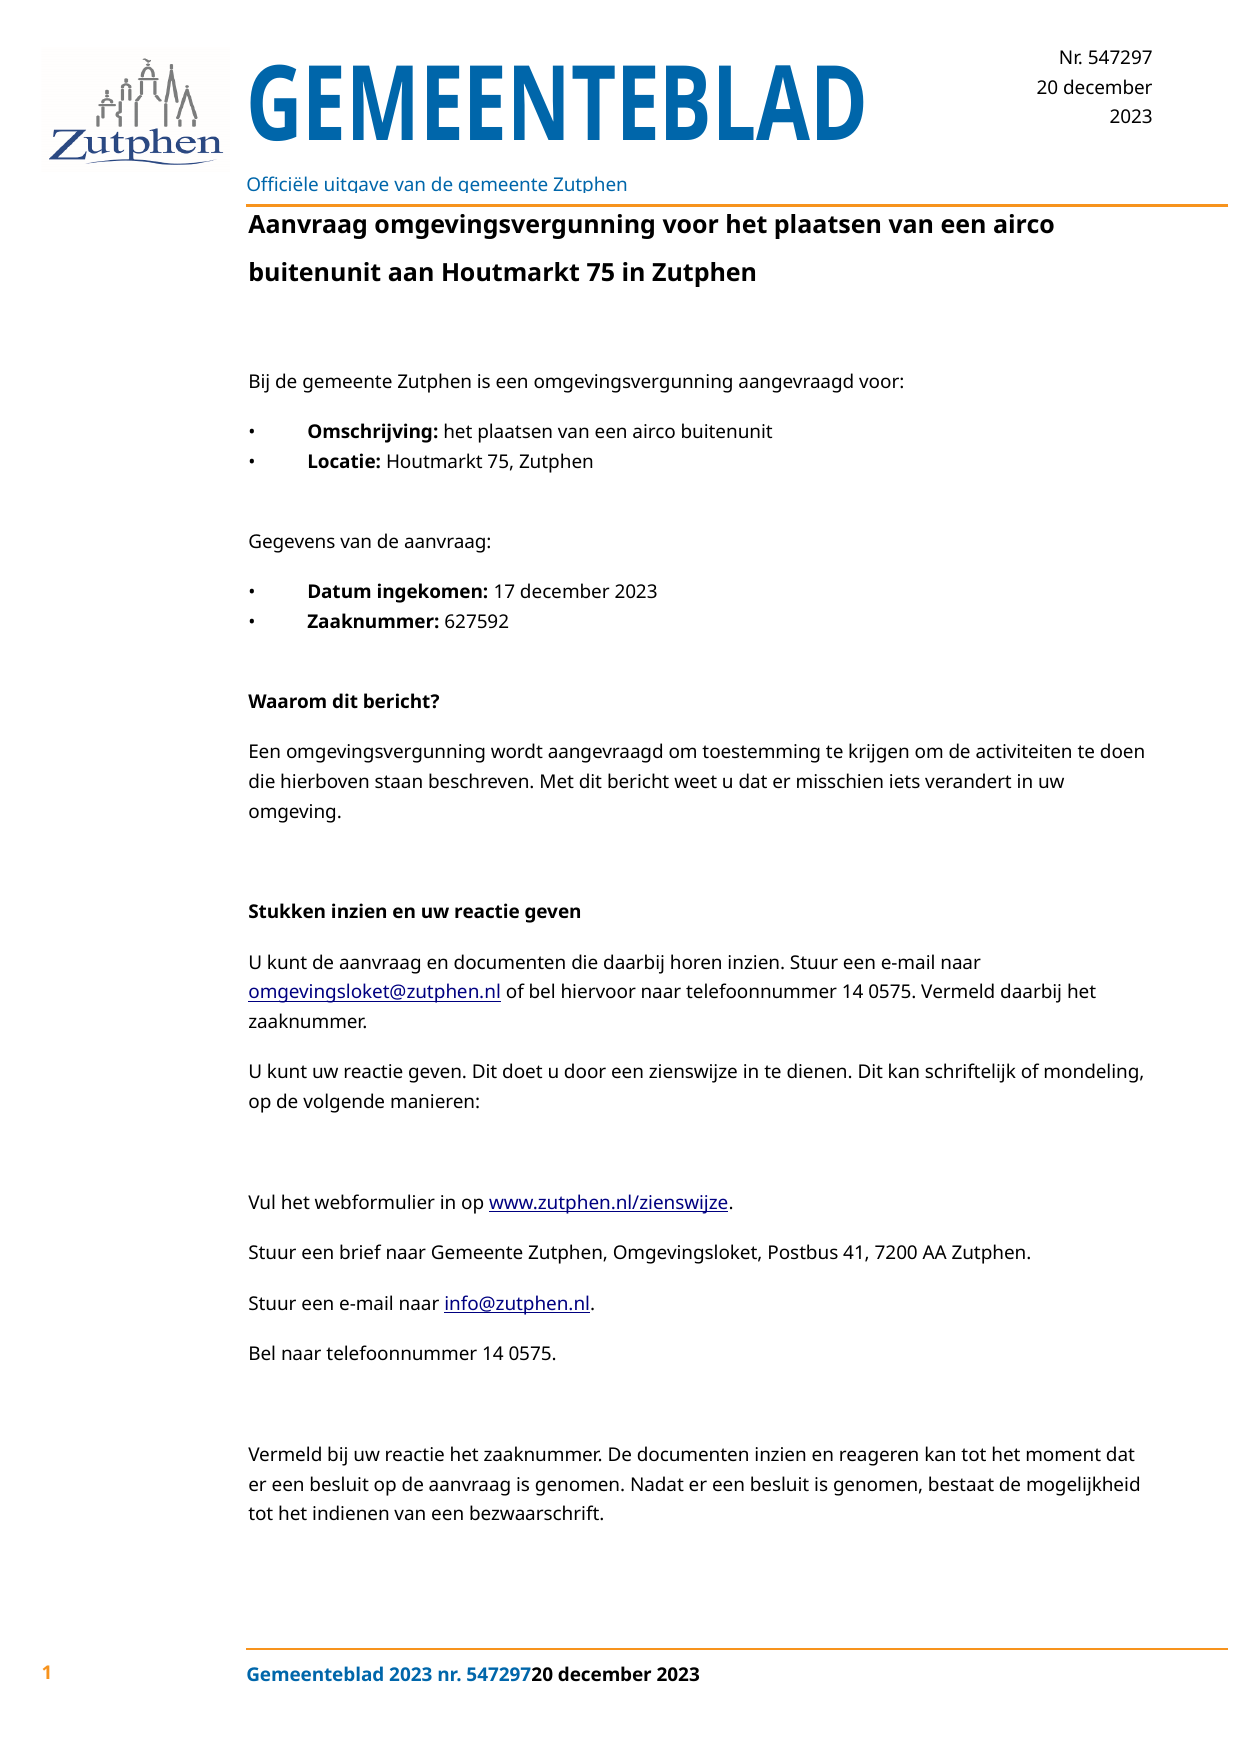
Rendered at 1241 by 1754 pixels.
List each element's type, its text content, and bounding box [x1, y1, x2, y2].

text Gegevens van de aanvraag: [248, 528, 1152, 554]
list Locatie: Houtmarkt 75, Zutphen [248, 448, 1152, 474]
text Vermeld bij uw reactie het zaaknummer. De documenten inzien en reageren kan tot het moment dat er een besluit op de aanvraag is genomen. Nadat er een besluit is genomen, bestaat de mogelijkheid tot het indienen van een bezwaarschrift. [248, 1441, 1152, 1526]
text Stukken inzien en uw reactie geven [248, 899, 1152, 924]
text U kunt de aanvraag en documenten die daarbij horen inzien. Stuur een e-mail naar omgevingsloket@zutphen.nl of bel hiervoor naar telefoonnummer 14 0575. Vermeld daarbij het zaaknummer. [248, 949, 1152, 1034]
text Waarom dit bericht? [248, 688, 1152, 714]
text Bel naar telefoonnummer 14 0575. [248, 1340, 1152, 1366]
text Stuur een e-mail naar info@zutphen.nl. [248, 1290, 1152, 1316]
text U kunt uw reactie geven. Dit doet u door een zienswijze in te dienen. Dit kan schriftelijk of mondeling, op de volgende manieren: [248, 1059, 1152, 1114]
text Vul het webformulier in op www.zutphen.nl/zienswijze. [248, 1189, 1152, 1215]
text Stuur een brief naar Gemeente Zutphen, Omgevingsloket, Postbus 41, 7200 AA Zutphen. [248, 1239, 1152, 1265]
text Een omgevingsvergunning wordt aangevraagd om toestemming te krijgen om de activiteiten te doen die hierboven staan beschreven. Met dit bericht weet u dat er misschien iets verandert in uw omgeving. [248, 739, 1152, 824]
picture [41, 47, 231, 172]
list Datum ingekomen: 17 december 2023 [248, 579, 1152, 604]
list Zaaknummer: 627592 [248, 608, 1152, 634]
list Omschrijving: het plaatsen van een airco buitenunit [248, 419, 1152, 444]
text Aanvraag omgevingsvergunning voor het plaatsen van een airco buitenunit aan Houtmarkt 75 in Zutphen [248, 207, 1152, 288]
text Bij de gemeente Zutphen is een omgevingsvergunning aangevraagd voor: [248, 368, 1152, 394]
